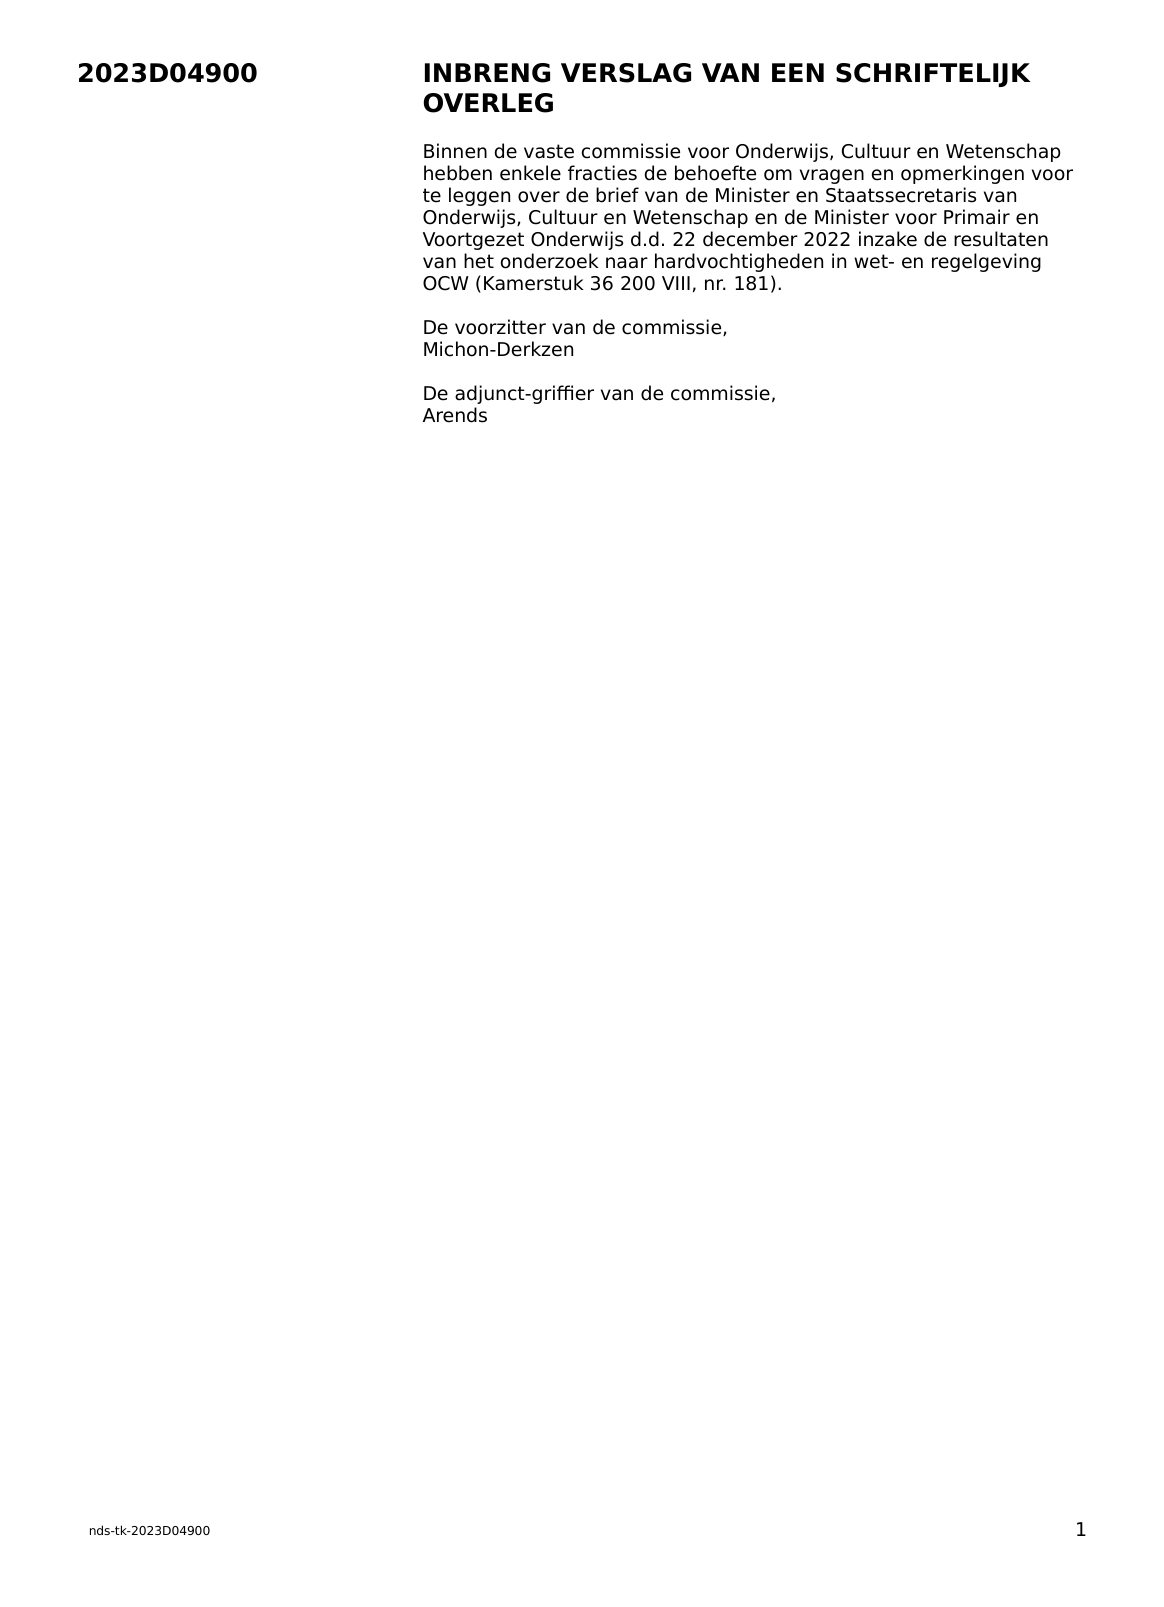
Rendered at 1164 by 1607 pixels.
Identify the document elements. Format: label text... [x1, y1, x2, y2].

text Arends [422, 405, 1087, 427]
text Binnen de vaste commissie voor Onderwijs, Cultuur en Wetenschap hebben enkele fracties de behoefte om vragen en opmerkingen voor te leggen over de brief van de Minister en Staatssecretaris van Onderwijs, Cultuur en Wetenschap en de Minister voor Primair en Voortgezet Onderwijs d.d. 22 december 2022 inzake de resultaten van het onderzoek naar hardvochtigheden in wet- en regelgeving OCW (Kamerstuk 36 200 VIII, nr. 181). [422, 141, 1087, 294]
text nds-tk-2023D04900 [88, 1524, 323, 1538]
text De voorzitter van de commissie, [422, 317, 1087, 339]
text Michon-Derkzen [422, 339, 1087, 361]
text 2023D04900 INBRENG VERSLAG VAN EEN SCHRIFTELIJK OVERLEG [77, 59, 1087, 118]
text De adjunct-griffier van de commissie, [422, 383, 1087, 405]
